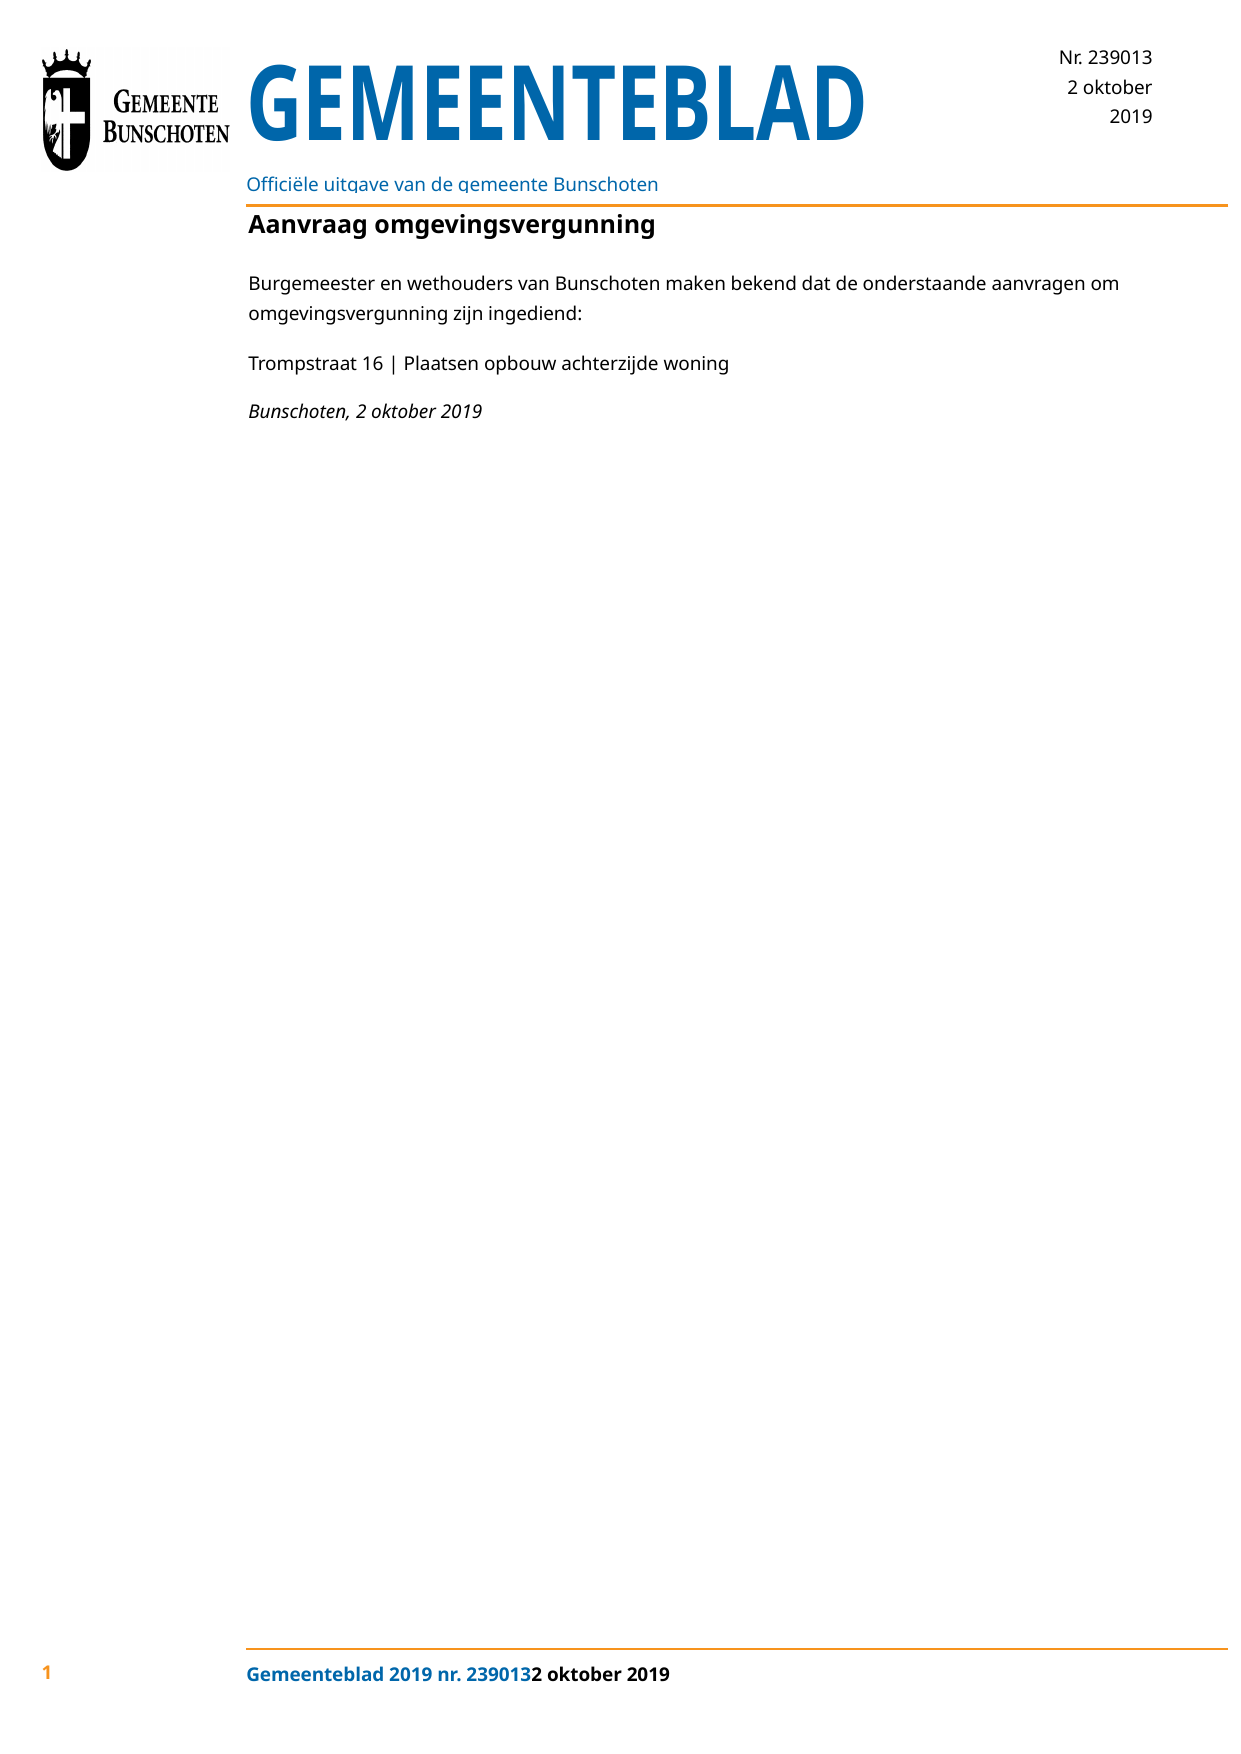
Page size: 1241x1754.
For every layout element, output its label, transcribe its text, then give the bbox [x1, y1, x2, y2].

picture [41, 47, 231, 172]
text Aanvraag omgevingsvergunning [248, 207, 1152, 241]
text Burgemeester en wethouders van Bunschoten maken bekend dat de onderstaande aanvragen om omgevingsvergunning zijn ingediend: [248, 270, 1152, 326]
text Trompstraat 16 | Plaatsen opbouw achterzijde woning [248, 350, 1152, 376]
text Bunschoten, 2 oktober 2019 [248, 398, 1152, 424]
